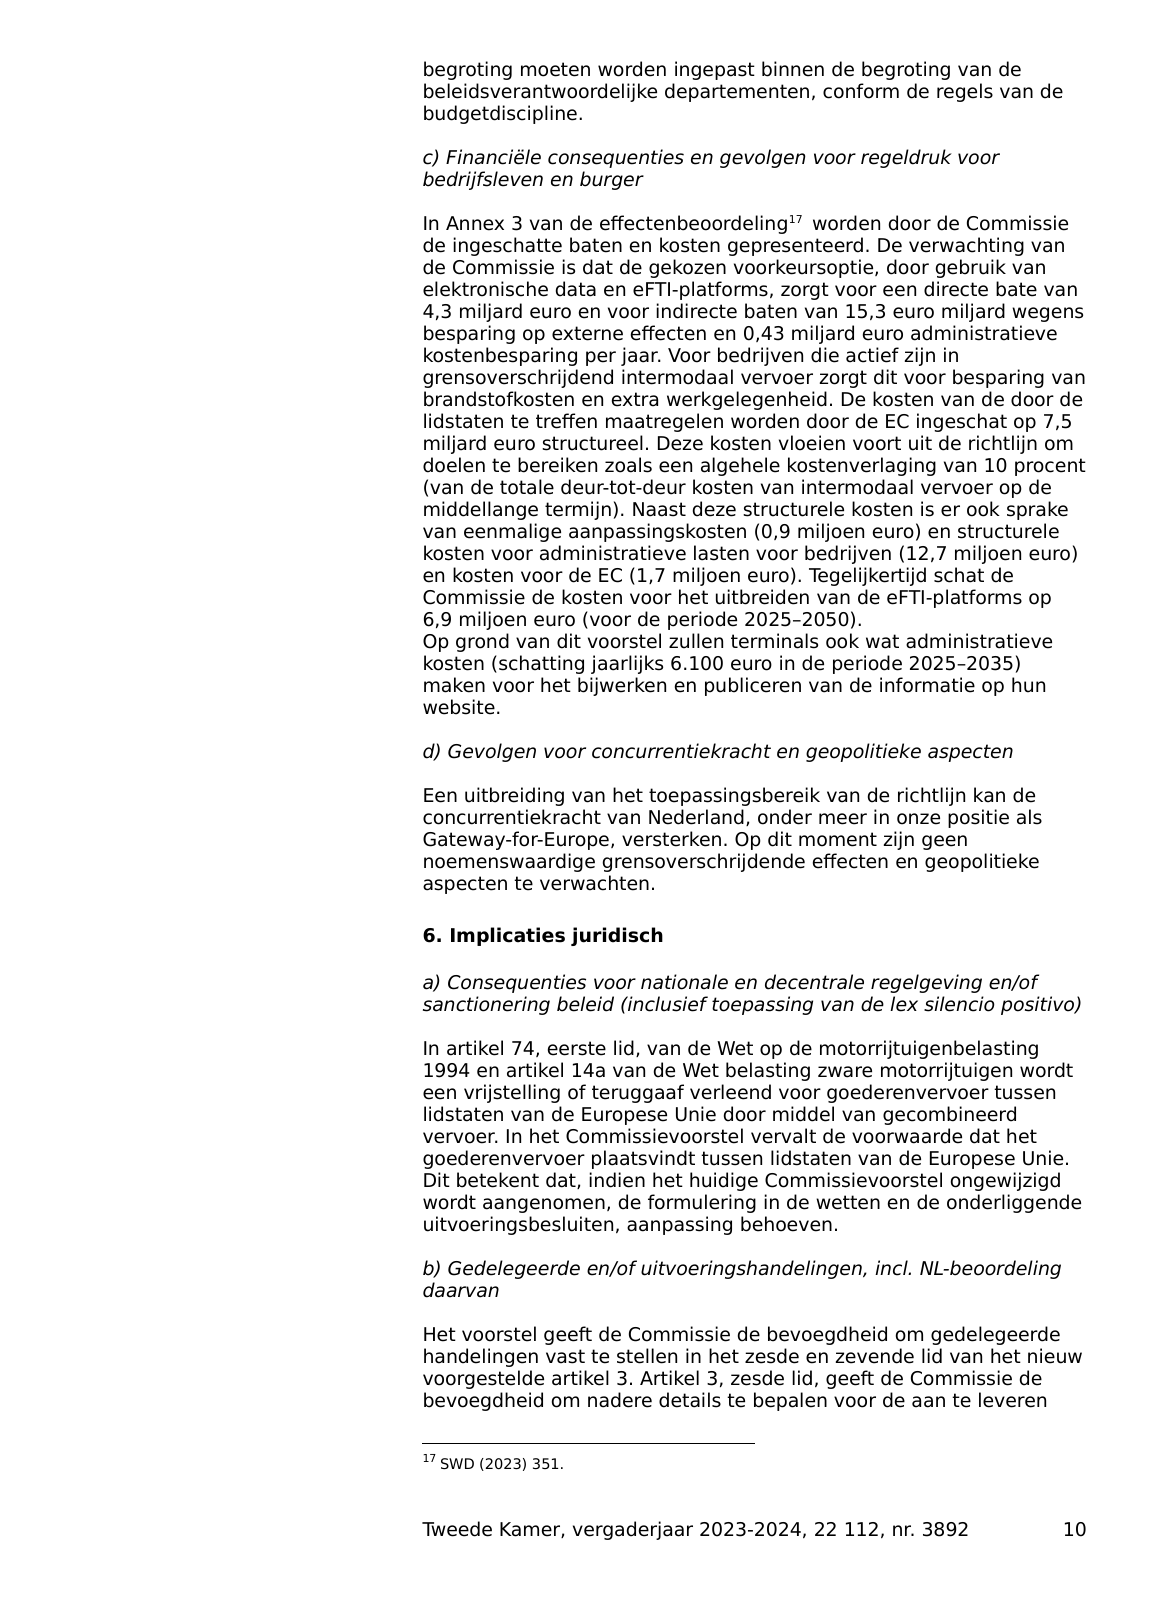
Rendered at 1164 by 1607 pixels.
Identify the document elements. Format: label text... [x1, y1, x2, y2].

text Een uitbreiding van het toepassingsbereik van de richtlijn kan de concurrentiekracht van Nederland, onder meer in onze positie als Gateway-for-Europe, versterken. Op dit moment zijn geen noemenswaardige grensoverschrijdende effecten en geopolitieke aspecten te verwachten. [422, 785, 1087, 895]
text In artikel 74, eerste lid, van de Wet op de motorrijtuigenbelasting 1994 en artikel 14a van de Wet belasting zware motorrijtuigen wordt een vrijstelling of teruggaaf verleend voor goederenvervoer tussen lidstaten van de Europese Unie door middel van gecombineerd vervoer. In het Commissievoorstel vervalt de voorwaarde dat het goederenvervoer plaatsvindt tussen lidstaten van de Europese Unie. Dit betekent dat, indien het huidige Commissievoorstel ongewijzigd wordt aangenomen, de formulering in de wetten en de onderliggende uitvoeringsbesluiten, aanpassing behoeven. [422, 1038, 1087, 1236]
text Op grond van dit voorstel zullen terminals ook wat administratieve kosten (schatting jaarlijks 6.100 euro in de periode 2025–2035) maken voor het bijwerken en publiceren van de informatie op hun website. [422, 631, 1087, 719]
subtitle 6. Implicaties juridisch [422, 925, 1087, 947]
text begroting moeten worden ingepast binnen de begroting van de beleidsverantwoordelijke departementen, conform de regels van de budgetdiscipline. [422, 59, 1087, 125]
text SWD (2023) 351. [422, 1452, 1087, 1474]
subtitle c) Financiële consequenties en gevolgen voor regeldruk voor bedrijfsleven en burger [422, 147, 1087, 191]
subtitle a) Consequenties voor nationale en decentrale regelgeving en/of sanctionering beleid (inclusief toepassing van de lex silencio positivo) [422, 972, 1087, 1016]
text In Annex 3 van de effectenbeoordeling worden door de Commissie de ingeschatte baten en kosten gepresenteerd. De verwachting van de Commissie is dat de gekozen voorkeursoptie, door gebruik van elektronische data en eFTI-platforms, zorgt voor een directe bate van 4,3 miljard euro en voor indirecte baten van 15,3 euro miljard wegens besparing op externe effecten en 0,43 miljard euro administratieve kostenbesparing per jaar. Voor bedrijven die actief zijn in grensoverschrijdend intermodaal vervoer zorgt dit voor besparing van brandstofkosten en extra werkgelegenheid. De kosten van de door de lidstaten te treffen maatregelen worden door de EC ingeschat op 7,5 miljard euro structureel. Deze kosten vloeien voort uit de richtlijn om doelen te bereiken zoals een algehele kostenverlaging van 10 procent (van de totale deur-tot-deur kosten van intermodaal vervoer op de middellange termijn). Naast deze structurele kosten is er ook sprake van eenmalige aanpassingskosten (0,9 miljoen euro) en structurele kosten voor administratieve lasten voor bedrijven (12,7 miljoen euro) en kosten voor de EC (1,7 miljoen euro). Tegelijkertijd schat de Commissie de kosten voor het uitbreiden van de eFTI-platforms op 6,9 miljoen euro (voor de periode 2025–2050). [422, 213, 1087, 631]
subtitle b) Gedelegeerde en/of uitvoeringshandelingen, incl. NL-beoordeling daarvan [422, 1258, 1087, 1302]
subtitle d) Gevolgen voor concurrentiekracht en geopolitieke aspecten [422, 741, 1087, 763]
text Het voorstel geeft de Commissie de bevoegdheid om gedelegeerde handelingen vast te stellen in het zesde en zevende lid van het nieuw voorgestelde artikel 3. Artikel 3, zesde lid, geeft de Commissie de bevoegdheid om nadere details te bepalen voor de aan te leveren [422, 1324, 1087, 1412]
